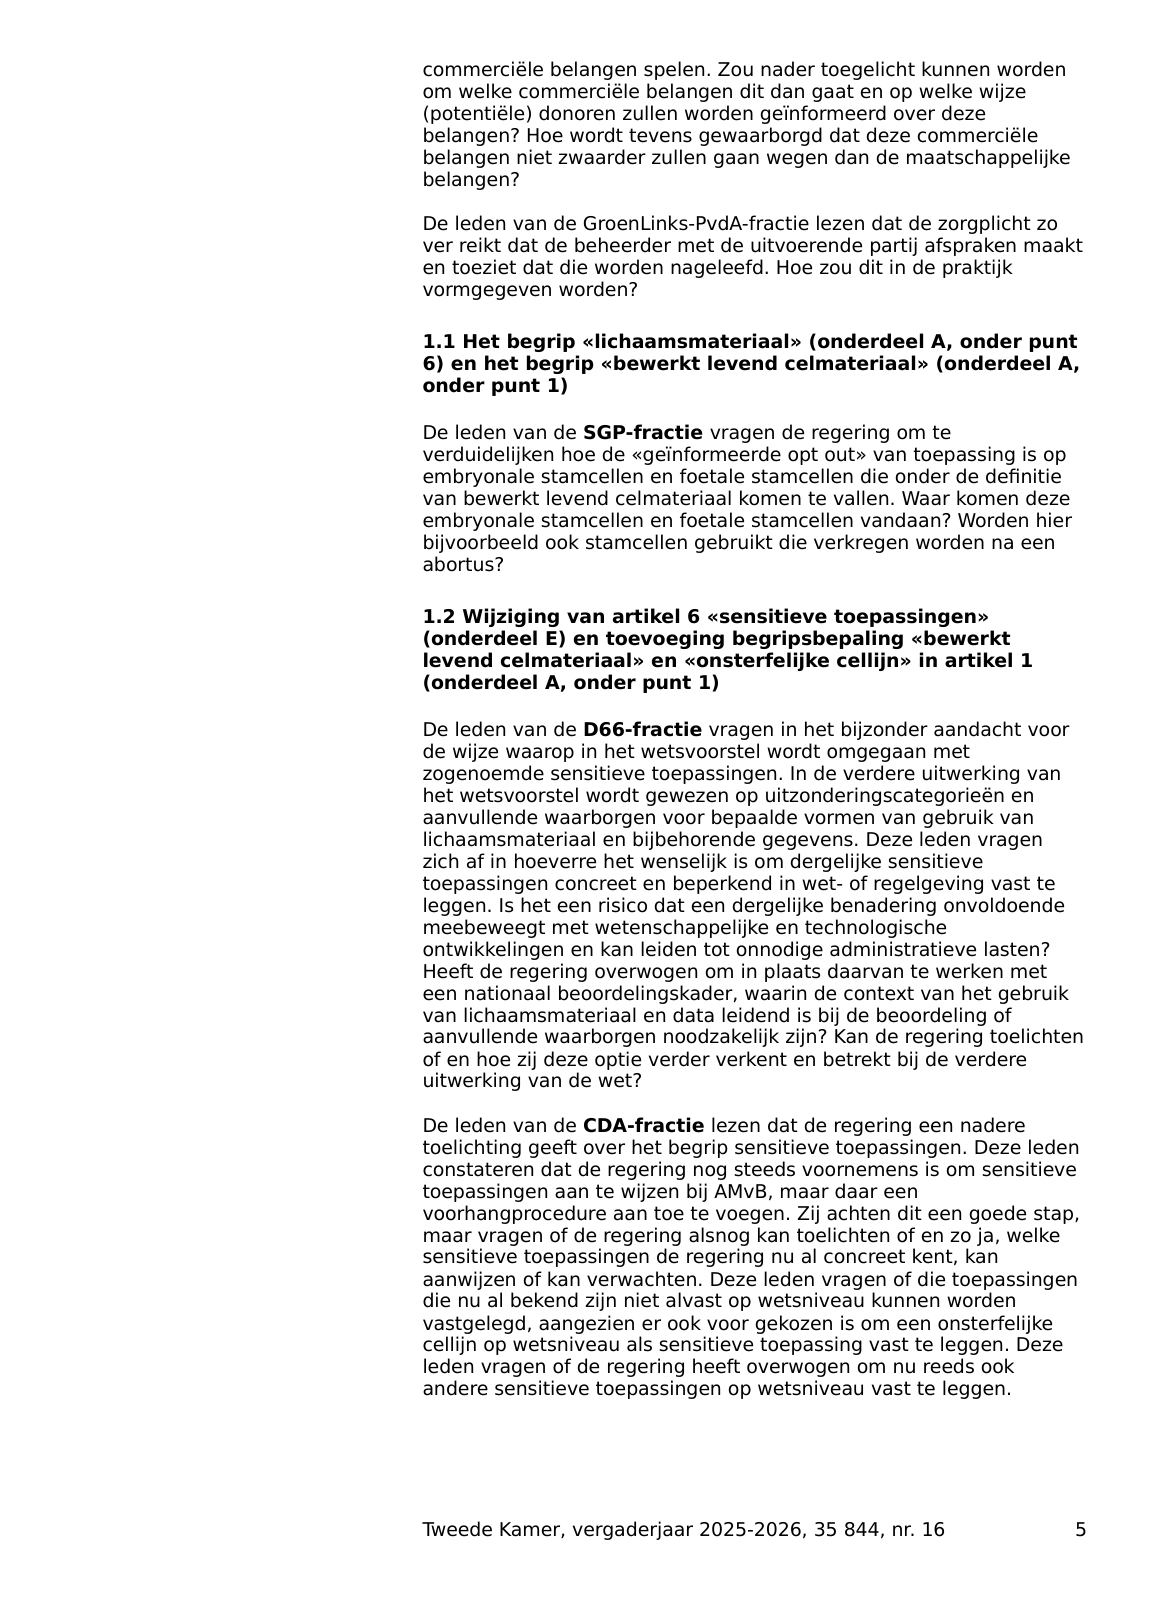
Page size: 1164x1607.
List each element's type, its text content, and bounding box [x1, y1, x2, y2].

text commerciële belangen spelen. Zou nader toegelicht kunnen worden om welke commerciële belangen dit dan gaat en op welke wijze (potentiële) donoren zullen worden geïnformeerd over deze belangen? Hoe wordt tevens gewaarborgd dat deze commerciële belangen niet zwaarder zullen gaan wegen dan de maatschappelijke belangen? [422, 59, 1087, 191]
text De leden van de GroenLinks-PvdA-fractie lezen dat de zorgplicht zo ver reikt dat de beheerder met de uitvoerende partij afspraken maakt en toeziet dat die worden nageleefd. Hoe zou dit in de praktijk vormgegeven worden? [422, 213, 1087, 301]
subtitle 1.1 Het begrip «lichaamsmateriaal» (onderdeel A, onder punt 6) en het begrip «bewerkt levend celmateriaal» (onderdeel A, onder punt 1) [422, 331, 1087, 397]
text De leden van de SGP-fractie vragen de regering om te verduidelijken hoe de «geïnformeerde opt out» van toepassing is op embryonale stamcellen en foetale stamcellen die onder de definitie van bewerkt levend celmateriaal komen te vallen. Waar komen deze embryonale stamcellen en foetale stamcellen vandaan? Worden hier bijvoorbeeld ook stamcellen gebruikt die verkregen worden na een abortus? [422, 422, 1087, 576]
text De leden van de CDA-fractie lezen dat de regering een nadere toelichting geeft over het begrip sensitieve toepassingen. Deze leden constateren dat de regering nog steeds voornemens is om sensitieve toepassingen aan te wijzen bij AMvB, maar daar een voorhangprocedure aan toe te voegen. Zij achten dit een goede stap, maar vragen of de regering alsnog kan toelichten of en zo ja, welke sensitieve toepassingen de regering nu al concreet kent, kan aanwijzen of kan verwachten. Deze leden vragen of die toepassingen die nu al bekend zijn niet alvast op wetsniveau kunnen worden vastgelegd, aangezien er ook voor gekozen is om een onsterfelijke cellijn op wetsniveau als sensitieve toepassing vast te leggen. Deze leden vragen of de regering heeft overwogen om nu reeds ook andere sensitieve toepassingen op wetsniveau vast te leggen. [422, 1114, 1087, 1400]
text De leden van de D66-fractie vragen in het bijzonder aandacht voor de wijze waarop in het wetsvoorstel wordt omgegaan met zogenoemde sensitieve toepassingen. In de verdere uitwerking van het wetsvoorstel wordt gewezen op uitzonderingscategorieën en aanvullende waarborgen voor bepaalde vormen van gebruik van lichaamsmateriaal en bijbehorende gegevens. Deze leden vragen zich af in hoeverre het wenselijk is om dergelijke sensitieve toepassingen concreet en beperkend in wet- of regelgeving vast te leggen. Is het een risico dat een dergelijke benadering onvoldoende meebeweegt met wetenschappelijke en technologische ontwikkelingen en kan leiden tot onnodige administratieve lasten? Heeft de regering overwogen om in plaats daarvan te werken met een nationaal beoordelingskader, waarin de context van het gebruik van lichaamsmateriaal en data leidend is bij de beoordeling of aanvullende waarborgen noodzakelijk zijn? Kan de regering toelichten of en hoe zij deze optie verder verkent en betrekt bij de verdere uitwerking van de wet? [422, 719, 1087, 1092]
subtitle 1.2 Wijziging van artikel 6 «sensitieve toepassingen» (onderdeel E) en toevoeging begripsbepaling «bewerkt levend celmateriaal» en «onsterfelijke cellijn» in artikel 1 (onderdeel A, onder punt 1) [422, 606, 1087, 694]
